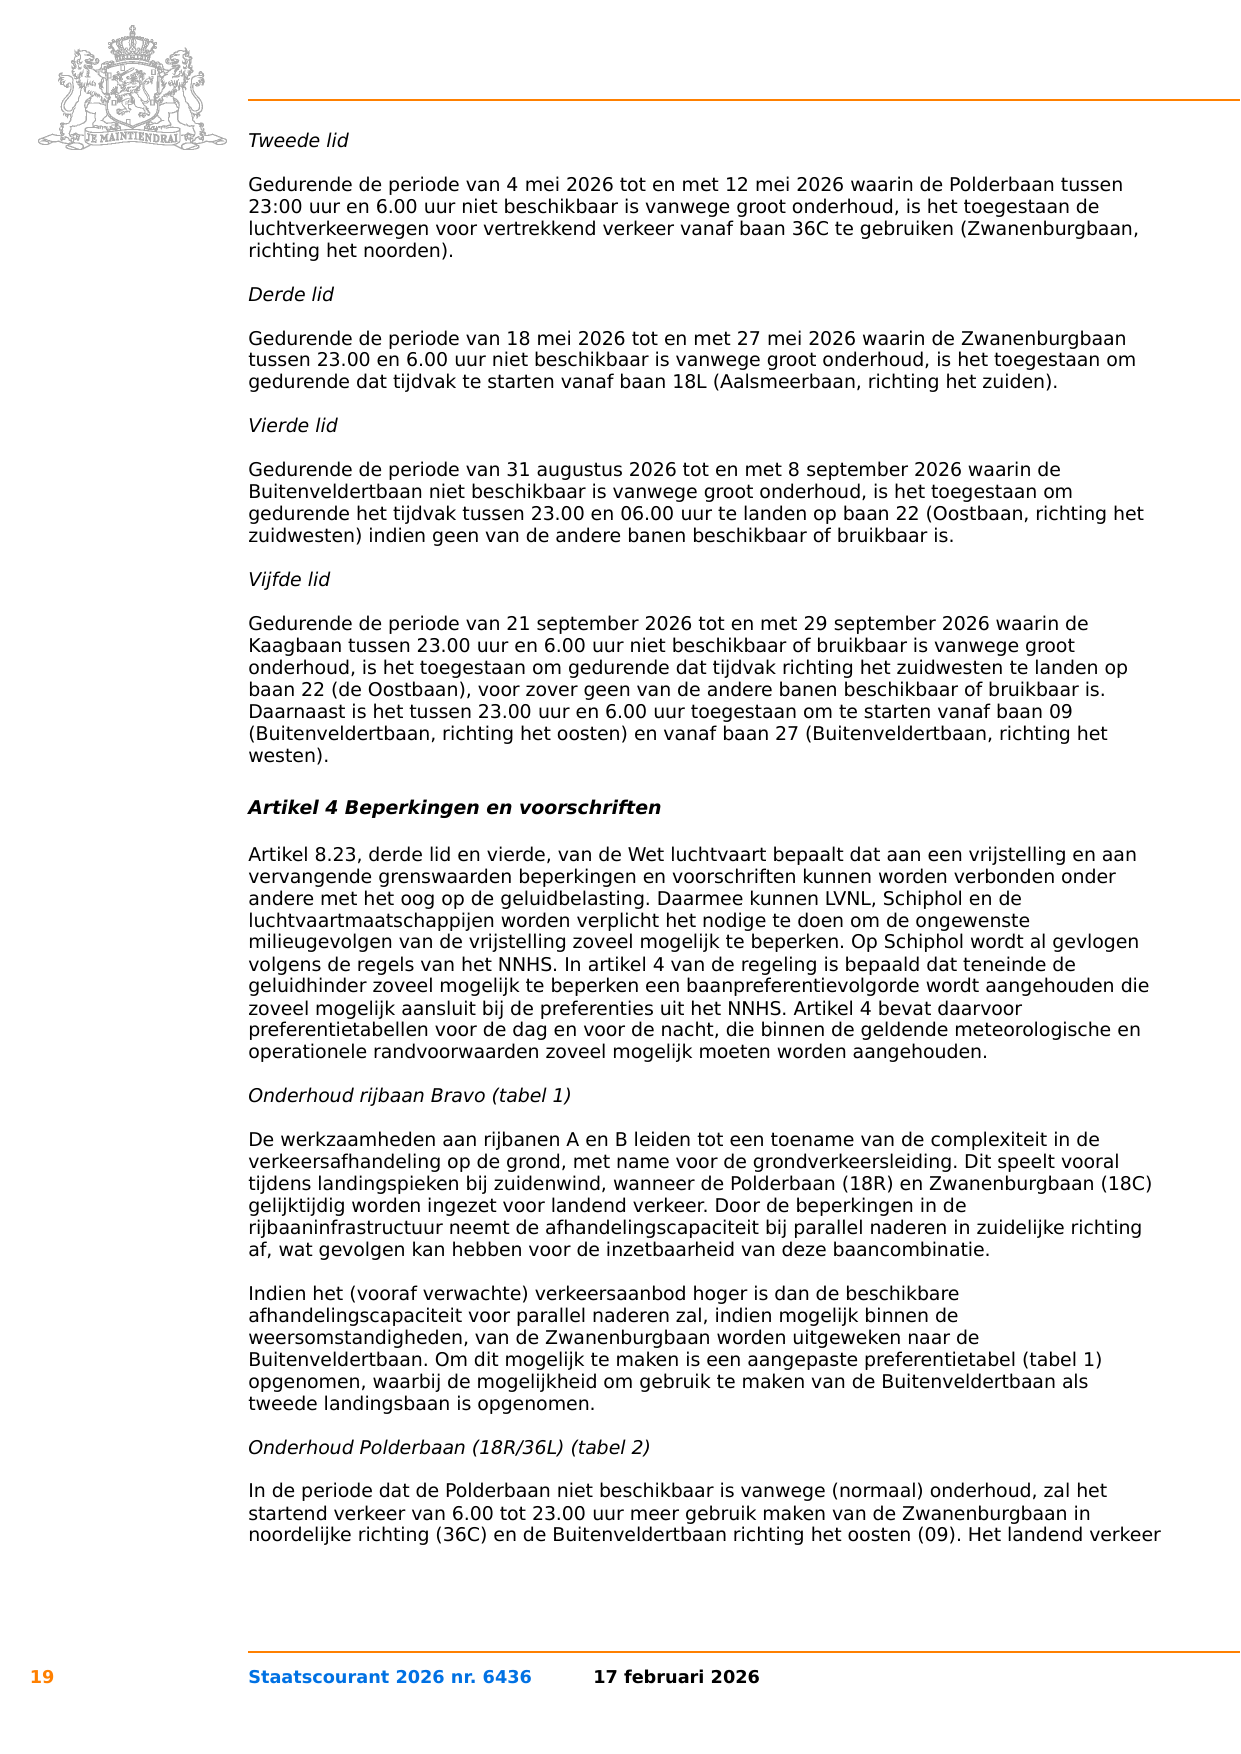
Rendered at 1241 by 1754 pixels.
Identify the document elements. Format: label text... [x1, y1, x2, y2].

text Gedurende de periode van 18 mei 2026 tot en met 27 mei 2026 waarin de Zwanenburgbaan tussen 23.00 en 6.00 uur niet beschikbaar is vanwege groot onderhoud, is het toegestaan om gedurende dat tijdvak te starten vanaf baan 18L (Aalsmeerbaan, richting het zuiden). [248, 327, 1163, 393]
subtitle Onderhoud rijbaan Bravo (tabel 1) [248, 1085, 1163, 1107]
subtitle Onderhoud Polderbaan (18R/36L) (tabel 2) [248, 1437, 1163, 1458]
text Gedurende de periode van 31 augustus 2026 tot en met 8 september 2026 waarin de Buitenveldertbaan niet beschikbaar is vanwege groot onderhoud, is het toegestaan om gedurende het tijdvak tussen 23.00 en 06.00 uur te landen op baan 22 (Oostbaan, richting het zuidwesten) indien geen van de andere banen beschikbaar of bruikbaar is. [248, 459, 1163, 547]
subtitle Artikel 4 Beperkingen en voorschriften [248, 797, 1163, 818]
text Gedurende de periode van 4 mei 2026 tot en met 12 mei 2026 waarin de Polderbaan tussen 23:00 uur en 6.00 uur niet beschikbaar is vanwege groot onderhoud, is het toegestaan de luchtverkeerwegen voor vertrekkend verkeer vanaf baan 36C te gebruiken (Zwanenburgbaan, richting het noorden). [248, 174, 1163, 262]
text In de periode dat de Polderbaan niet beschikbaar is vanwege (normaal) onderhoud, zal het startend verkeer van 6.00 tot 23.00 uur meer gebruik maken van de Zwanenburgbaan in noordelijke richting (36C) en de Buitenveldertbaan richting het oosten (09). Het landend verkeer [248, 1480, 1163, 1546]
subtitle Vierde lid [248, 415, 1163, 437]
text De werkzaamheden aan rijbanen A en B leiden tot een toename van de complexiteit in de verkeersafhandeling op de grond, met name voor de grondverkeersleiding. Dit speelt vooral tijdens landingspieken bij zuidenwind, wanneer de Polderbaan (18R) en Zwanenburgbaan (18C) gelijktijdig worden ingezet voor landend verkeer. Door de beperkingen in de rijbaaninfrastructuur neemt de afhandelingscapaciteit bij parallel naderen in zuidelijke richting af, wat gevolgen kan hebben voor de inzetbaarheid van deze baancombinatie. [248, 1129, 1163, 1261]
text Gedurende de periode van 21 september 2026 tot en met 29 september 2026 waarin de Kaagbaan tussen 23.00 uur en 6.00 uur niet beschikbaar of bruikbaar is vanwege groot onderhoud, is het toegestaan om gedurende dat tijdvak richting het zuidwesten te landen op baan 22 (de Oostbaan), voor zover geen van de andere banen beschikbaar of bruikbaar is. Daarnaast is het tussen 23.00 uur en 6.00 uur toegestaan om te starten vanaf baan 09 (Buitenveldertbaan, richting het oosten) en vanaf baan 27 (Buitenveldertbaan, richting het westen). [248, 613, 1163, 767]
subtitle Vijfde lid [248, 569, 1163, 591]
subtitle Tweede lid [248, 130, 1163, 152]
text Artikel 8.23, derde lid en vierde, van de Wet luchtvaart bepaalt dat aan een vrijstelling en aan vervangende grenswaarden beperkingen en voorschriften kunnen worden verbonden onder andere met het oog op de geluidbelasting. Daarmee kunnen LVNL, Schiphol en de luchtvaartmaatschappijen worden verplicht het nodige te doen om de ongewenste milieugevolgen van de vrijstelling zoveel mogelijk te beperken. Op Schiphol wordt al gevlogen volgens de regels van het NNHS. In artikel 4 van de regeling is bepaald dat teneinde de geluidhinder zoveel mogelijk te beperken een baanpreferentievolgorde wordt aangehouden die zoveel mogelijk aansluit bij de preferenties uit het NNHS. Artikel 4 bevat daarvoor preferentietabellen voor de dag en voor de nacht, die binnen de geldende meteorologische en operationele randvoorwaarden zoveel mogelijk moeten worden aangehouden. [248, 843, 1163, 1063]
subtitle Derde lid [248, 283, 1163, 306]
text Indien het (vooraf verwachte) verkeersaanbod hoger is dan de beschikbare afhandelingscapaciteit voor parallel naderen zal, indien mogelijk binnen de weersomstandigheden, van de Zwanenburgbaan worden uitgeweken naar de Buitenveldertbaan. Om dit mogelijk te maken is een aangepaste preferentietabel (tabel 1) opgenomen, waarbij de mogelijkheid om gebruik te maken van de Buitenveldertbaan als tweede landingsbaan is opgenomen. [248, 1283, 1163, 1415]
picture [38, 25, 227, 150]
